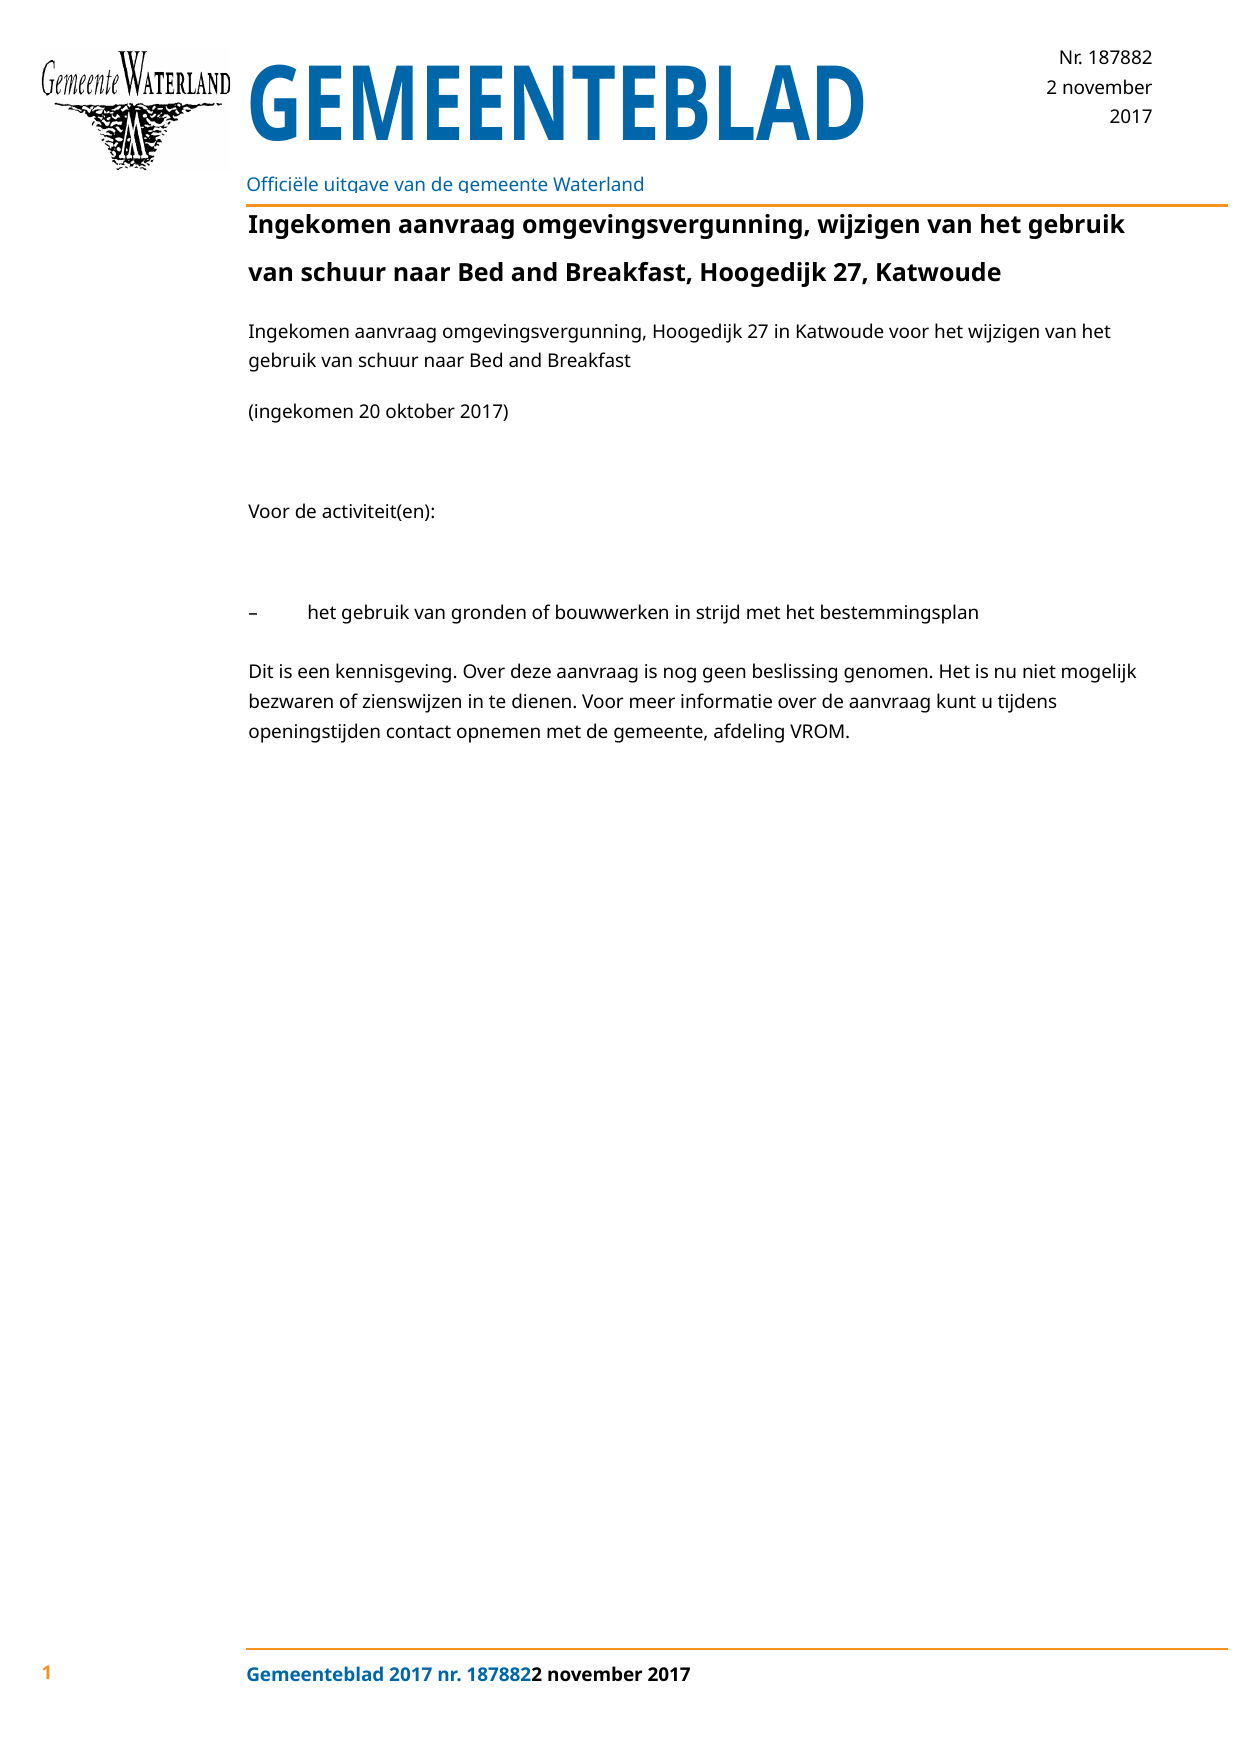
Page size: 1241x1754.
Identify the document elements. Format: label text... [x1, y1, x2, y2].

text (ingekomen 20 oktober 2017) [248, 398, 1152, 424]
text Dit is een kennisgeving. Over deze aanvraag is nog geen beslissing genomen. Het is nu niet mogelijk bezwaren of zienswijzen in te dienen. Voor meer informatie over de aanvraag kunt u tijdens openingstijden contact opnemen met de gemeente, afdeling VROM. [248, 659, 1152, 744]
text Ingekomen aanvraag omgevingsvergunning, Hoogedijk 27 in Katwoude voor het wijzigen van het gebruik van schuur naar Bed and Breakfast [248, 318, 1152, 373]
text Ingekomen aanvraag omgevingsvergunning, wijzigen van het gebruik van schuur naar Bed and Breakfast, Hoogedijk 27, Katwoude [248, 207, 1152, 288]
picture [41, 47, 231, 172]
list het gebruik van gronden of bouwwerken in strijd met het bestemmingsplan [248, 599, 1152, 625]
text Voor de activiteit(en): [248, 499, 1152, 524]
